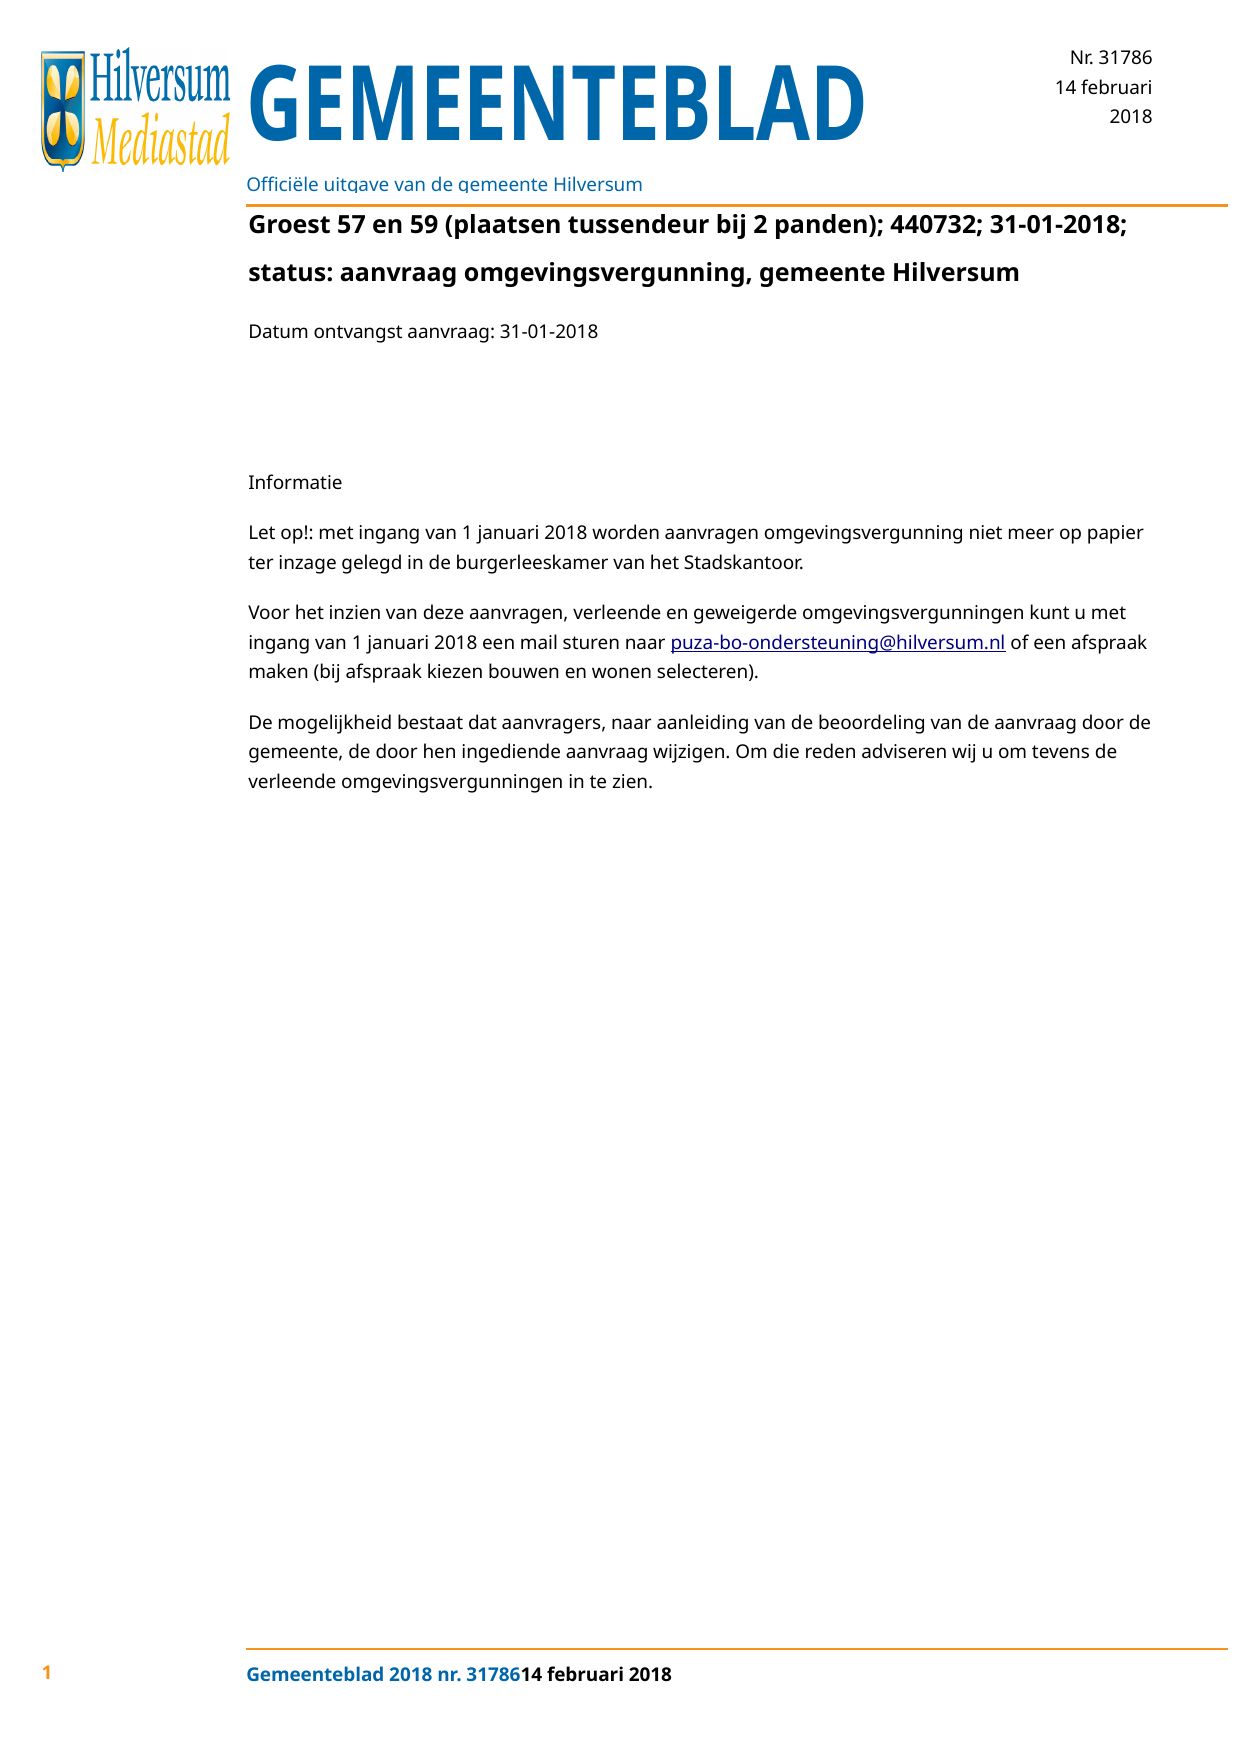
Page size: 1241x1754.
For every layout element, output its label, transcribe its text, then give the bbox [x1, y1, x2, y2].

text Voor het inzien van deze aanvragen, verleende en geweigerde omgevingsvergunningen kunt u met ingang van 1 januari 2018 een mail sturen naar puza-bo-ondersteuning@hilversum.nl of een afspraak maken (bij afspraak kiezen bouwen en wonen selecteren). [248, 599, 1152, 684]
text Let op!: met ingang van 1 januari 2018 worden aanvragen omgevingsvergunning niet meer op papier ter inzage gelegd in de burgerleeskamer van het Stadskantoor. [248, 519, 1152, 575]
picture [41, 47, 231, 172]
text Datum ontvangst aanvraag: 31-01-2018 [248, 318, 1152, 344]
text Informatie [248, 469, 1152, 495]
text Groest 57 en 59 (plaatsen tussendeur bij 2 panden); 440732; 31-01-2018; status: aanvraag omgevingsvergunning, gemeente Hilversum [248, 207, 1152, 288]
text De mogelijkheid bestaat dat aanvragers, naar aanleiding van de beoordeling van de aanvraag door de gemeente, de door hen ingediende aanvraag wijzigen. Om die reden adviseren wij u om tevens de verleende omgevingsvergunningen in te zien. [248, 709, 1152, 794]
